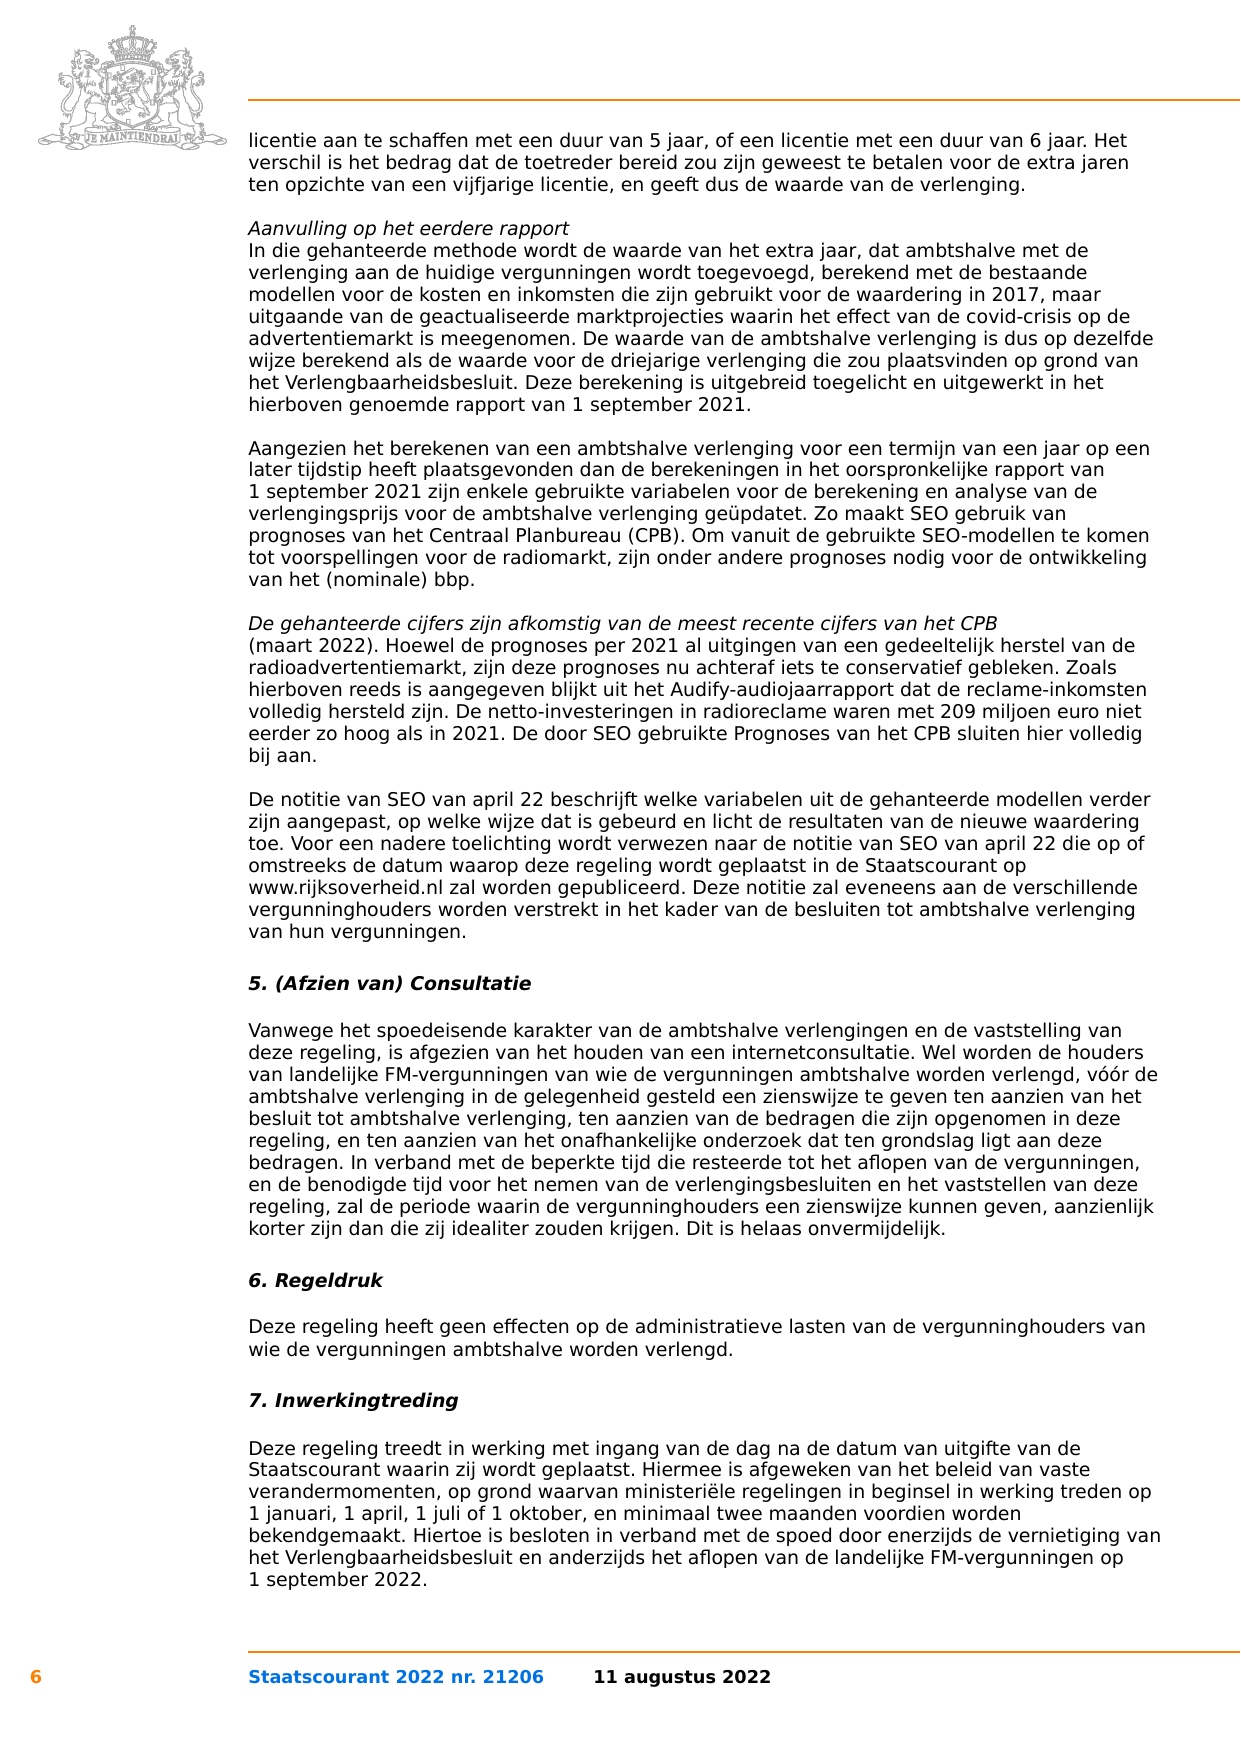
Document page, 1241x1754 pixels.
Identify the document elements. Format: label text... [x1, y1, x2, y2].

text licentie aan te schaffen met een duur van 5 jaar, of een licentie met een duur van 6 jaar. Het verschil is het bedrag dat de toetreder bereid zou zijn geweest te betalen voor de extra jaren ten opzichte van een vijfjarige licentie, en geeft dus de waarde van de verlenging. [248, 130, 1163, 196]
subtitle 5. (Afzien van) Consultatie [248, 973, 1163, 995]
subtitle 6. Regeldruk [248, 1269, 1163, 1291]
picture [38, 25, 227, 150]
text In die gehanteerde methode wordt de waarde van het extra jaar, dat ambtshalve met de verlenging aan de huidige vergunningen wordt toegevoegd, berekend met de bestaande modellen voor de kosten en inkomsten die zijn gebruikt voor de waardering in 2017, maar uitgaande van de geactualiseerde marktprojecties waarin het effect van de covid-crisis op de advertentiemarkt is meegenomen. De waarde van de ambtshalve verlenging is dus op dezelfde wijze berekend als de waarde voor de driejarige verlenging die zou plaatsvinden op grond van het Verlengbaarheidsbesluit. Deze berekening is uitgebreid toegelicht en uitgewerkt in het hierboven genoemde rapport van 1 september 2021. [248, 240, 1163, 416]
text Vanwege het spoedeisende karakter van de ambtshalve verlengingen en de vaststelling van deze regeling, is afgezien van het houden van een internetconsultatie. Wel worden de houders van landelijke FM-vergunningen van wie de vergunningen ambtshalve worden verlengd, vóór de ambtshalve verlenging in de gelegenheid gesteld een zienswijze te geven ten aanzien van het besluit tot ambtshalve verlenging, ten aanzien van de bedragen die zijn opgenomen in deze regeling, en ten aanzien van het onafhankelijke onderzoek dat ten grondslag ligt aan deze bedragen. In verband met de beperkte tijd die resteerde tot het aflopen van de vergunningen, en de benodigde tijd voor het nemen van de verlengingsbesluiten en het vaststellen van deze regeling, zal de periode waarin de vergunninghouders een zienswijze kunnen geven, aanzienlijk korter zijn dan die zij idealiter zouden krijgen. Dit is helaas onvermijdelijk. [248, 1020, 1163, 1239]
subtitle 7. Inwerkingtreding [248, 1390, 1163, 1412]
text De gehanteerde cijfers zijn afkomstig van de meest recente cijfers van het CPB [248, 613, 1163, 635]
text Deze regeling heeft geen effecten op de administratieve lasten van de vergunninghouders van wie de vergunningen ambtshalve worden verlengd. [248, 1316, 1163, 1360]
text (maart 2022). Hoewel de prognoses per 2021 al uitgingen van een gedeeltelijk herstel van de radioadvertentiemarkt, zijn deze prognoses nu achteraf iets te conservatief gebleken. Zoals hierboven reeds is aangegeven blijkt uit het Audify-audiojaarrapport dat de reclame-inkomsten volledig hersteld zijn. De netto-investeringen in radioreclame waren met 209 miljoen euro niet eerder zo hoog als in 2021. De door SEO gebruikte Prognoses van het CPB sluiten hier volledig bij aan. [248, 635, 1163, 767]
text Aanvulling op het eerdere rapport [248, 218, 1163, 240]
text Deze regeling treedt in werking met ingang van de dag na de datum van uitgifte van de Staatscourant waarin zij wordt geplaatst. Hiermee is afgeweken van het beleid van vaste verandermomenten, op grond waarvan ministeriële regelingen in beginsel in werking treden op 1 januari, 1 april, 1 juli of 1 oktober, en minimaal twee maanden voordien worden bekendgemaakt. Hiertoe is besloten in verband met de spoed door enerzijds de vernietiging van het Verlengbaarheidsbesluit en anderzijds het aflopen van de landelijke FM-vergunningen op 1 september 2022. [248, 1437, 1163, 1591]
text Aangezien het berekenen van een ambtshalve verlenging voor een termijn van een jaar op een later tijdstip heeft plaatsgevonden dan de berekeningen in het oorspronkelijke rapport van 1 september 2021 zijn enkele gebruikte variabelen voor de berekening en analyse van de verlengingsprijs voor de ambtshalve verlenging geüpdatet. Zo maakt SEO gebruik van prognoses van het Centraal Planbureau (CPB). Om vanuit de gebruikte SEO-modellen te komen tot voorspellingen voor de radiomarkt, zijn onder andere prognoses nodig voor de ontwikkeling van het (nominale) bbp. [248, 437, 1163, 591]
text De notitie van SEO van april 22 beschrijft welke variabelen uit de gehanteerde modellen verder zijn aangepast, op welke wijze dat is gebeurd en licht de resultaten van de nieuwe waardering toe. Voor een nadere toelichting wordt verwezen naar de notitie van SEO van april 22 die op of omstreeks de datum waarop deze regeling wordt geplaatst in de Staatscourant op www.rijksoverheid.nl zal worden gepubliceerd. Deze notitie zal eveneens aan de verschillende vergunninghouders worden verstrekt in het kader van de besluiten tot ambtshalve verlenging van hun vergunningen. [248, 789, 1163, 943]
